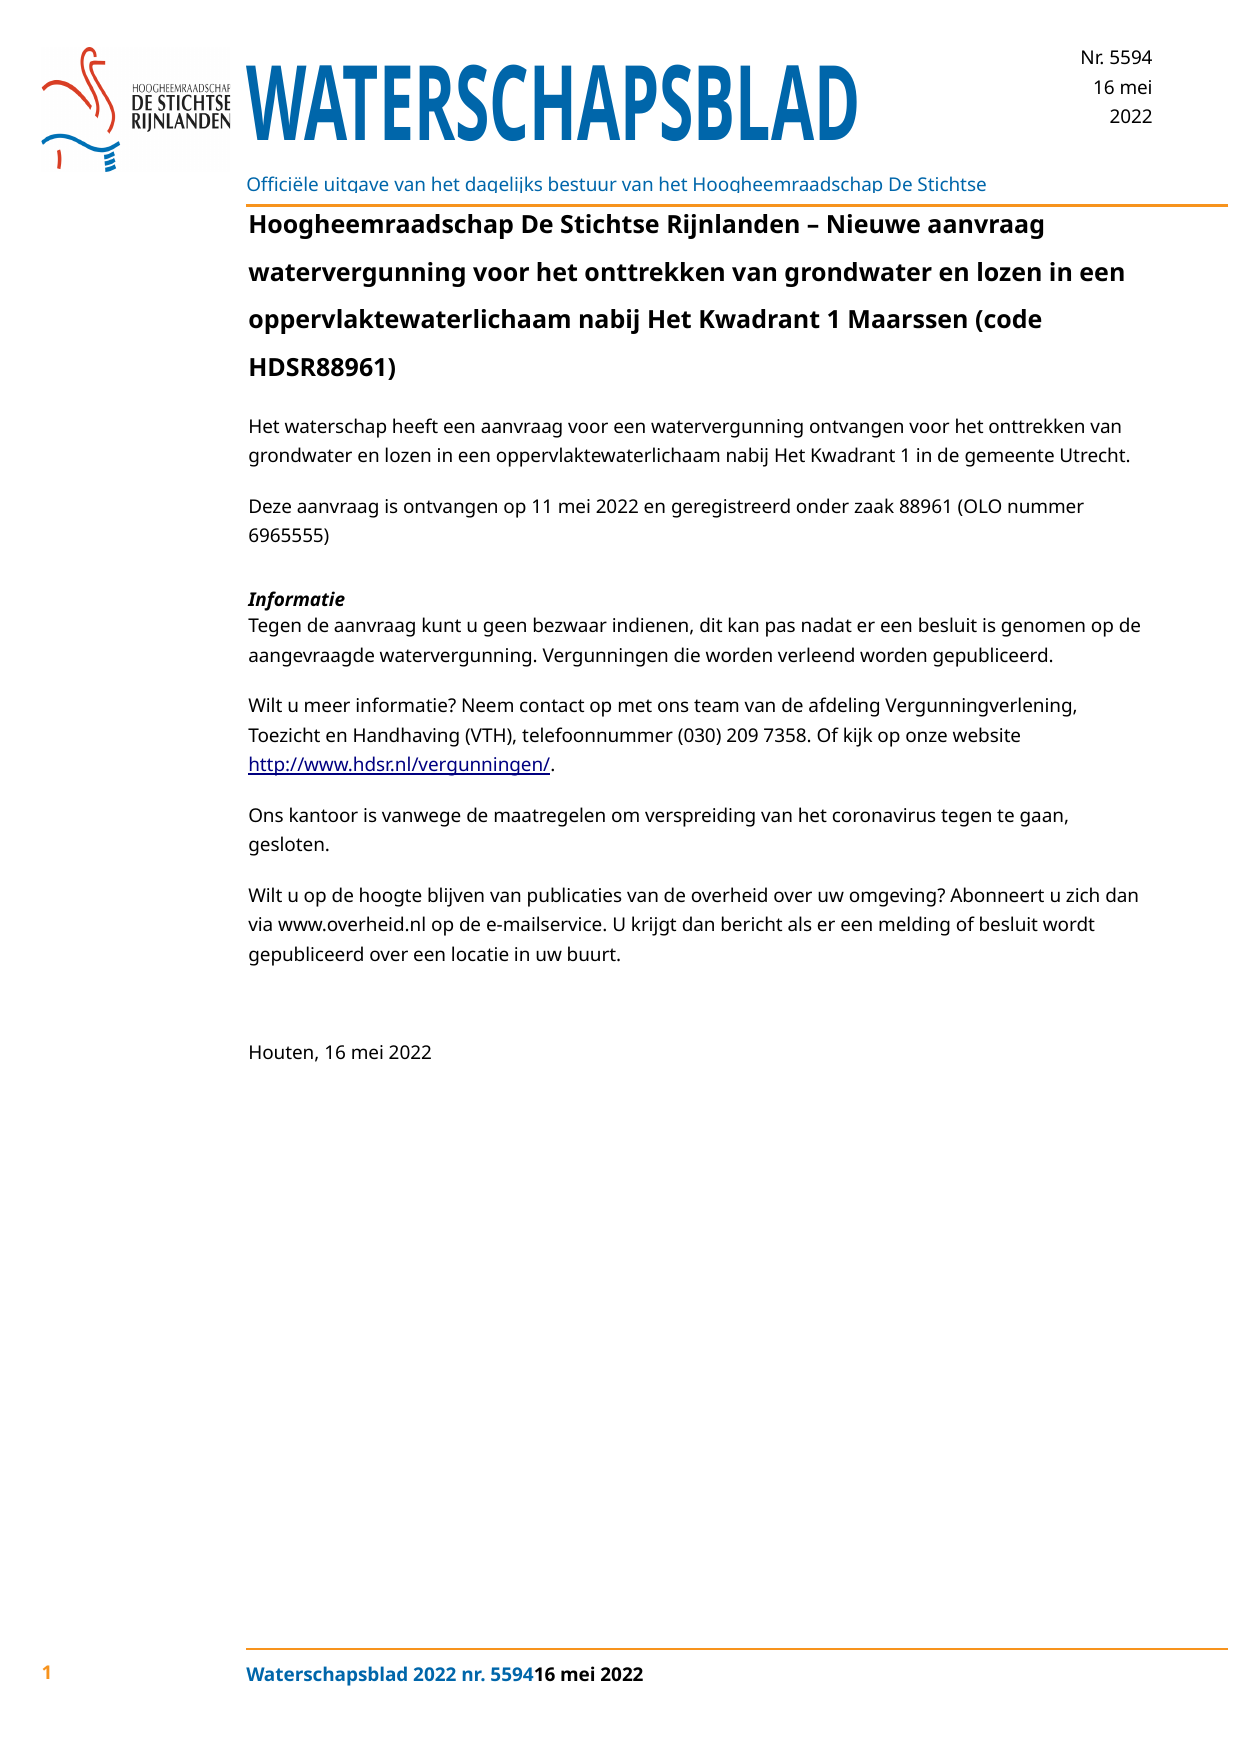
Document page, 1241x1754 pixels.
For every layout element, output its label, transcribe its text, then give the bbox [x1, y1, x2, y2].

text Hoogheemraadschap De Stichtse Rijnlanden – Nieuwe aanvraag watervergunning voor het onttrekken van grondwater en lozen in een oppervlaktewaterlichaam nabij Het Kwadrant 1 Maarssen (code HDSR88961) [248, 207, 1152, 384]
text Informatie [248, 587, 1152, 612]
picture [41, 47, 231, 172]
text Deze aanvraag is ontvangen op 11 mei 2022 en geregistreerd onder zaak 88961 (OLO nummer 6965555) [248, 493, 1152, 548]
text Het waterschap heeft een aanvraag voor een watervergunning ontvangen voor het onttrekken van grondwater en lozen in een oppervlaktewaterlichaam nabij Het Kwadrant 1 in de gemeente Utrecht. [248, 413, 1152, 468]
text Tegen de aanvraag kunt u geen bezwaar indienen, dit kan pas nadat er een besluit is genomen op de aangevraagde watervergunning. Vergunningen die worden verleend worden gepubliceerd. [248, 612, 1152, 668]
text Ons kantoor is vanwege de maatregelen om verspreiding van het coronavirus tegen te gaan, gesloten. [248, 802, 1152, 857]
text Wilt u meer informatie? Neem contact op met ons team van de afdeling Vergunningverlening, Toezicht en Handhaving (VTH), telefoonnummer (030) 209 7358. Of kijk op onze website http://www.hdsr.nl/vergunningen/. [248, 692, 1152, 777]
text Wilt u op de hoogte blijven van publicaties van de overheid over uw omgeving? Abonneert u zich dan via www.overheid.nl op de e-mailservice. U krijgt dan bericht als er een melding of besluit wordt gepubliceerd over een locatie in uw buurt. [248, 882, 1152, 967]
text Houten, 16 mei 2022 [248, 1039, 1152, 1065]
